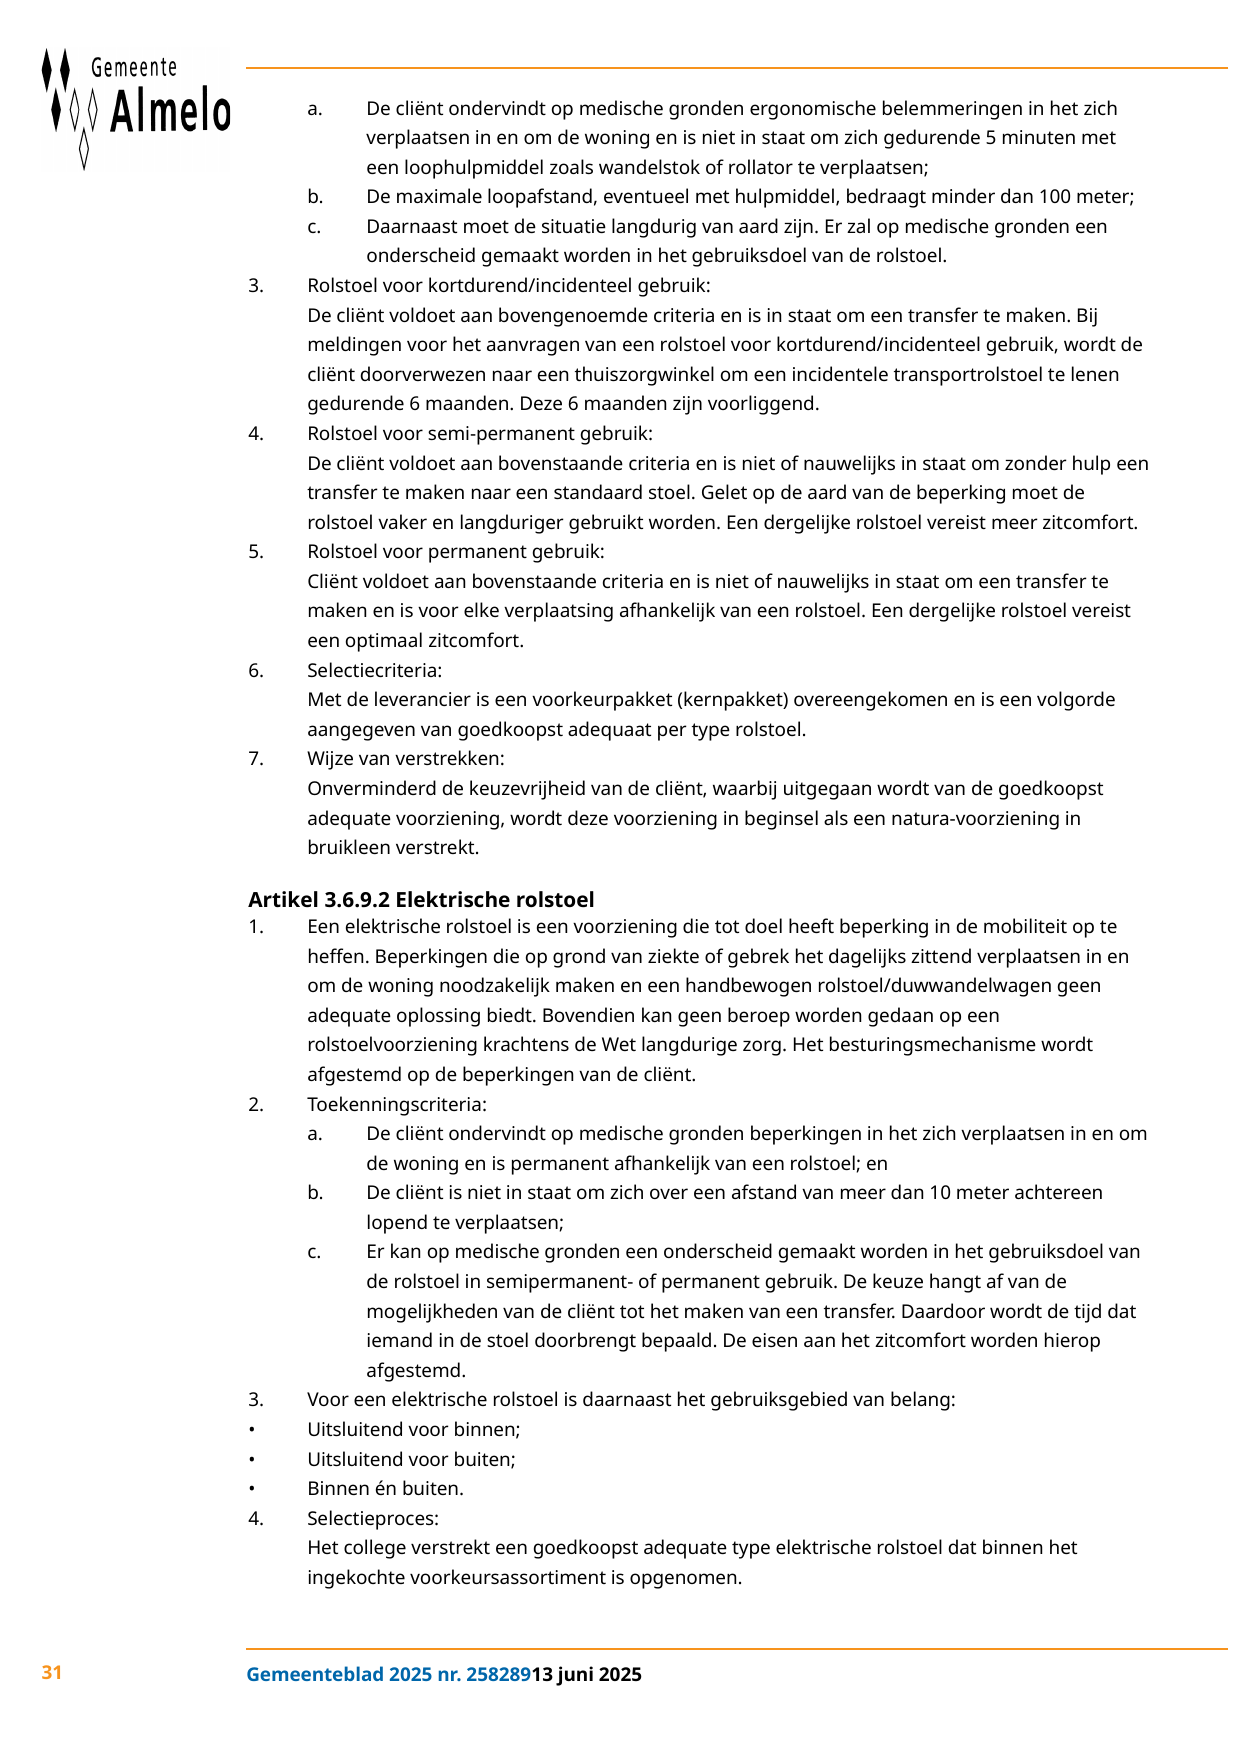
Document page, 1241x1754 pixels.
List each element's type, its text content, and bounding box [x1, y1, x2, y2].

text Artikel 3.6.9.2 Elektrische rolstoel [248, 885, 1152, 913]
list Binnen én buiten. [248, 1475, 1152, 1501]
list De cliënt ondervindt op medische gronden ergonomische belemmeringen in het zich verplaatsen in en om de woning en is niet in staat om zich gedurende 5 minuten met een loophulpmiddel zoals wandelstok of rollator te verplaatsen; [307, 95, 1152, 180]
list De cliënt voldoet aan bovengenoemde criteria en is in staat om een transfer te maken. Bij meldingen voor het aanvragen van een rolstoel voor kortdurend/incidenteel gebruik, wordt de cliënt doorverwezen naar een thuiszorgwinkel om een incidentele transportrolstoel te lenen gedurende 6 maanden. Deze 6 maanden zijn voorliggend. [248, 302, 1152, 416]
list Uitsluitend voor buiten; [248, 1446, 1152, 1471]
list Wijze van verstrekken: [248, 746, 1152, 771]
list Een elektrische rolstoel is een voorziening die tot doel heeft beperking in de mobiliteit op te heffen. Beperkingen die op grond van ziekte of gebrek het dagelijks zittend verplaatsen in en om de woning noodzakelijk maken en een handbewogen rolstoel/duwwandelwagen geen adequate oplossing biedt. Bovendien kan geen beroep worden gedaan op een rolstoelvoorziening krachtens de Wet langdurige zorg. Het besturingsmechanisme wordt afgestemd op de beperkingen van de cliënt. [248, 913, 1152, 1087]
picture [41, 47, 231, 172]
list De cliënt voldoet aan bovenstaande criteria en is niet of nauwelijks in staat om zonder hulp een transfer te maken naar een standaard stoel. Gelet op de aard van de beperking moet de rolstoel vaker en langduriger gebruikt worden. Een dergelijke rolstoel vereist meer zitcomfort. [248, 450, 1152, 535]
list Toekenningscriteria: [248, 1091, 1152, 1116]
list Onverminderd de keuzevrijheid van de cliënt, waarbij uitgegaan wordt van de goedkoopst adequate voorziening, wordt deze voorziening in beginsel als een natura-voorziening in bruikleen verstrekt. [248, 775, 1152, 860]
list Rolstoel voor semi-permanent gebruik: [248, 420, 1152, 446]
list De maximale loopafstand, eventueel met hulpmiddel, bedraagt minder dan 100 meter; [307, 183, 1152, 209]
list Rolstoel voor kortdurend/incidenteel gebruik: [248, 272, 1152, 298]
list De cliënt is niet in staat om zich over een afstand van meer dan 10 meter achtereen lopend te verplaatsen; [307, 1179, 1152, 1235]
list Daarnaast moet de situatie langdurig van aard zijn. Er zal op medische gronden een onderscheid gemaakt worden in het gebruiksdoel van de rolstoel. [307, 213, 1152, 268]
list Voor een elektrische rolstoel is daarnaast het gebruiksgebied van belang: [248, 1387, 1152, 1412]
list Selectieproces: [248, 1505, 1152, 1531]
list Uitsluitend voor binnen; [248, 1416, 1152, 1442]
list Cliënt voldoet aan bovenstaande criteria en is niet of nauwelijks in staat om een transfer te maken en is voor elke verplaatsing afhankelijk van een rolstoel. Een dergelijke rolstoel vereist een optimaal zitcomfort. [248, 568, 1152, 653]
list De cliënt ondervindt op medische gronden beperkingen in het zich verplaatsen in en om de woning en is permanent afhankelijk van een rolstoel; en [307, 1120, 1152, 1176]
list Selectiecriteria: [248, 657, 1152, 683]
list Er kan op medische gronden een onderscheid gemaakt worden in het gebruiksdoel van de rolstoel in semipermanent- of permanent gebruik. De keuze hangt af van de mogelijkheden van de cliënt tot het maken van een transfer. Daardoor wordt de tijd dat iemand in de stoel doorbrengt bepaald. De eisen aan het zitcomfort worden hierop afgestemd. [307, 1239, 1152, 1383]
list Het college verstrekt een goedkoopst adequate type elektrische rolstoel dat binnen het ingekochte voorkeursassortiment is opgenomen. [248, 1534, 1152, 1590]
list Rolstoel voor permanent gebruik: [248, 538, 1152, 564]
list Met de leverancier is een voorkeurpakket (kernpakket) overeengekomen en is een volgorde aangegeven van goedkoopst adequaat per type rolstoel. [248, 686, 1152, 742]
